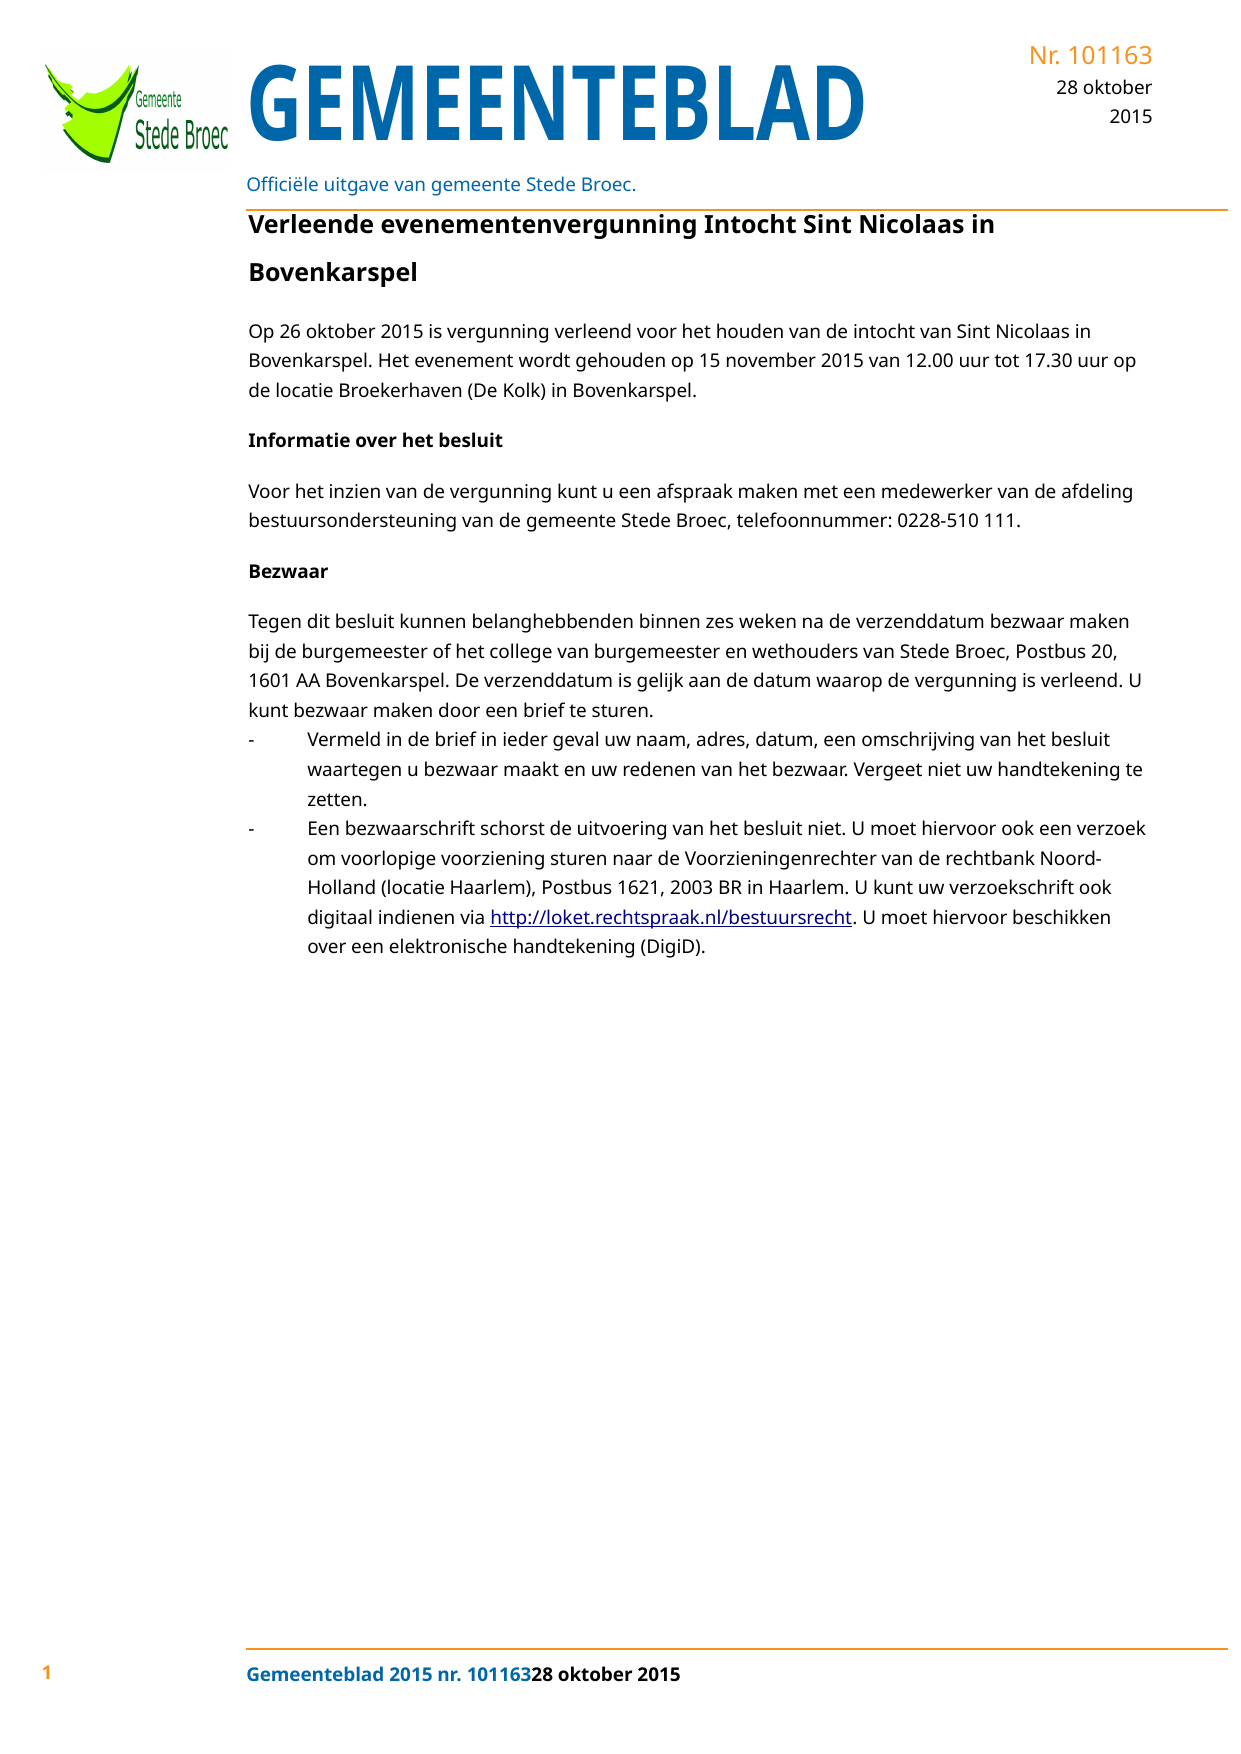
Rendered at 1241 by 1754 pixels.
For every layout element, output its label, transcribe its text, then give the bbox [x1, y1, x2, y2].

text Tegen dit besluit kunnen belanghebbenden binnen zes weken na de verzenddatum bezwaar maken bij de burgemeester of het college van burgemeester en wethouders van Stede Broec, Postbus 20, 1601 AA Bovenkarspel. De verzenddatum is gelijk aan de datum waarop de vergunning is verleend. U kunt bezwaar maken door een brief te sturen. [248, 608, 1152, 723]
list Vermeld in de brief in ieder geval uw naam, adres, datum, een omschrijving van het besluit waartegen u bezwaar maakt en uw redenen van het bezwaar. Vergeet niet uw handtekening te zetten. [248, 727, 1152, 812]
text Informatie over het besluit [248, 427, 1152, 453]
list Een bezwaarschrift schorst de uitvoering van het besluit niet. U moet hiervoor ook een verzoek om voorlopige voorziening sturen naar de Voorzieningenrechter van de rechtbank Noord-Holland (locatie Haarlem), Postbus 1621, 2003 BR in Haarlem. U kunt uw verzoekschrift ook digitaal indienen via http://loket.rechtspraak.nl/bestuursrecht. U moet hiervoor beschikken over een elektronische handtekening (DigiD). [248, 815, 1152, 959]
picture [41, 47, 231, 172]
text Voor het inzien van de vergunning kunt u een afspraak maken met een medewerker van de afdeling bestuursondersteuning van de gemeente Stede Broec, telefoonnummer: 0228-510 111. [248, 478, 1152, 533]
text Verleende evenementenvergunning Intocht Sint Nicolaas in Bovenkarspel [248, 211, 1152, 288]
text Bezwaar [248, 558, 1152, 584]
text Op 26 oktober 2015 is vergunning verleend voor het houden van de intocht van Sint Nicolaas in Bovenkarspel. Het evenement wordt gehouden op 15 november 2015 van 12.00 uur tot 17.30 uur op de locatie Broekerhaven (De Kolk) in Bovenkarspel. [248, 318, 1152, 403]
